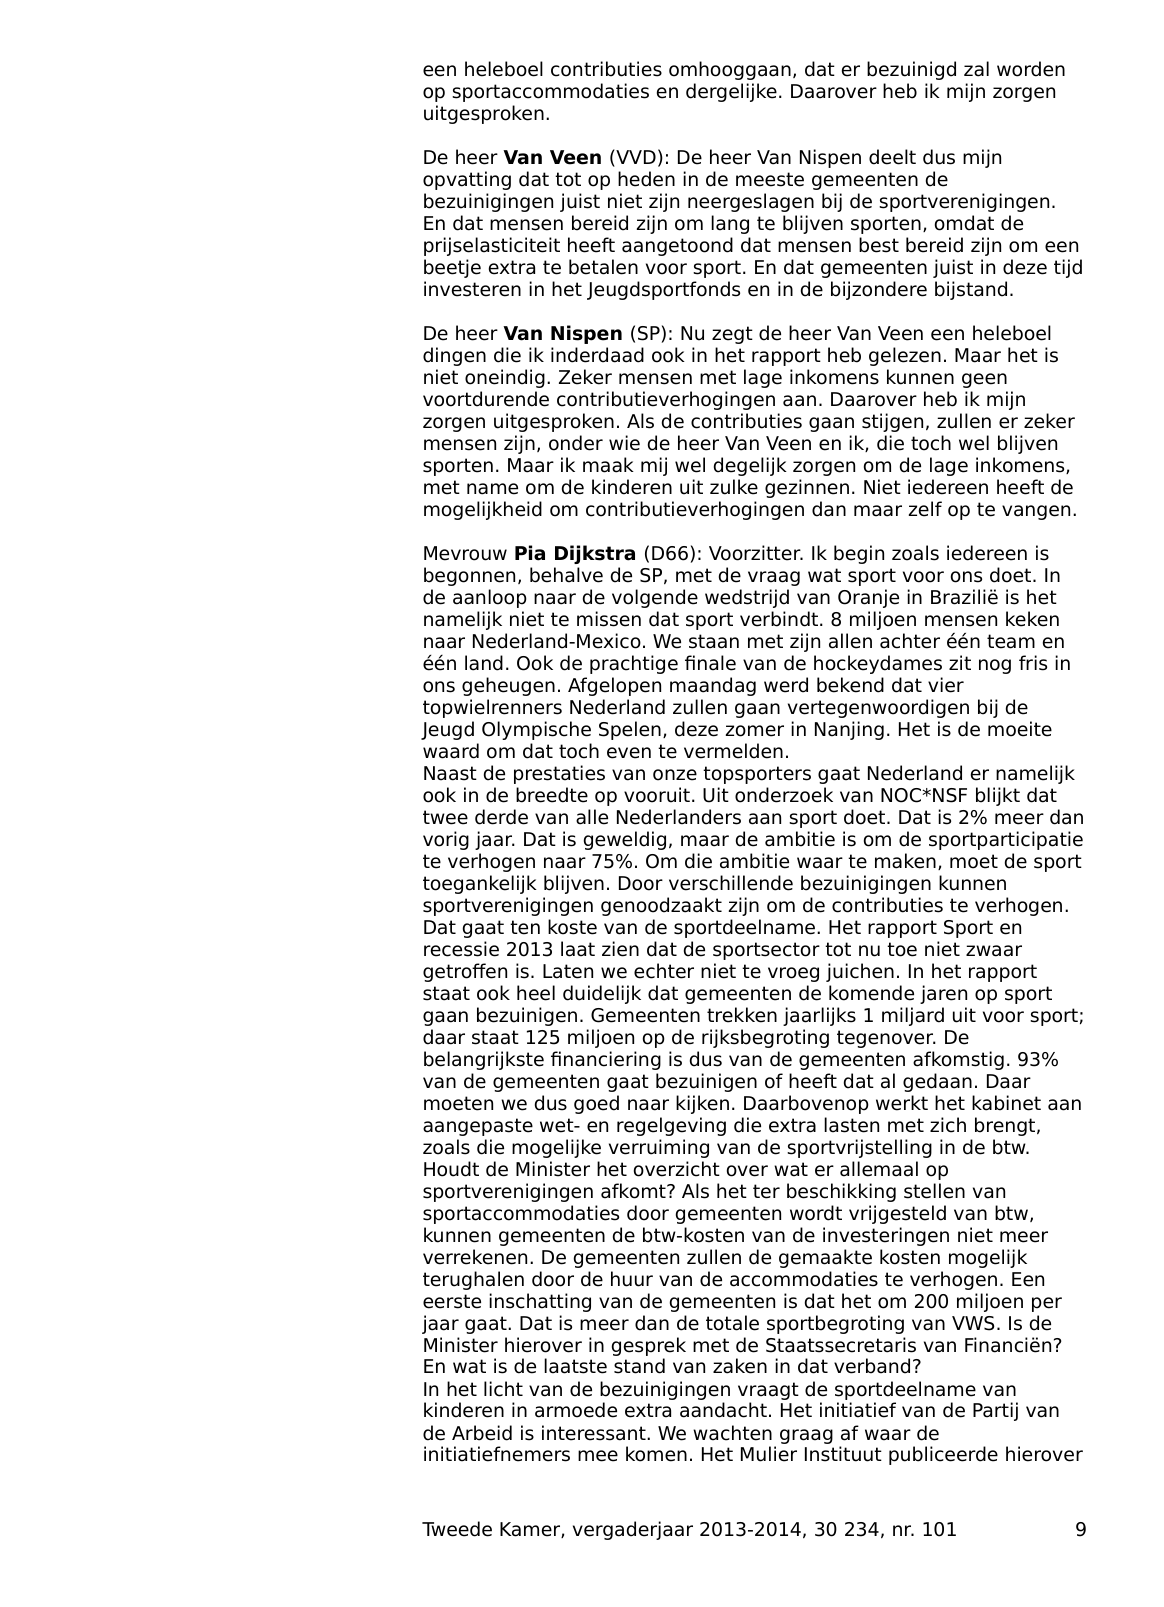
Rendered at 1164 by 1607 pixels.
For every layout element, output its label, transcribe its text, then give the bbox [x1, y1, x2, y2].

text In het licht van de bezuinigingen vraagt de sportdeelname van kinderen in armoede extra aandacht. Het initiatief van de Partij van de Arbeid is interessant. We wachten graag af waar de initiatiefnemers mee komen. Het Mulier Instituut publiceerde hierover [422, 1378, 1087, 1466]
text een heleboel contributies omhooggaan, dat er bezuinigd zal worden op sportaccommodaties en dergelijke. Daarover heb ik mijn zorgen uitgesproken. [422, 59, 1087, 125]
text De heer Van Veen (VVD): De heer Van Nispen deelt dus mijn opvatting dat tot op heden in de meeste gemeenten de bezuinigingen juist niet zijn neergeslagen bij de sportverenigingen. En dat mensen bereid zijn om lang te blijven sporten, omdat de prijselasticiteit heeft aangetoond dat mensen best bereid zijn om een beetje extra te betalen voor sport. En dat gemeenten juist in deze tijd investeren in het Jeugdsportfonds en in de bijzondere bijstand. [422, 147, 1087, 301]
text Naast de prestaties van onze topsporters gaat Nederland er namelijk ook in de breedte op vooruit. Uit onderzoek van NOC*NSF blijkt dat twee derde van alle Nederlanders aan sport doet. Dat is 2% meer dan vorig jaar. Dat is geweldig, maar de ambitie is om de sportparticipatie te verhogen naar 75%. Om die ambitie waar te maken, moet de sport toegankelijk blijven. Door verschillende bezuinigingen kunnen sportverenigingen genoodzaakt zijn om de contributies te verhogen. Dat gaat ten koste van de sportdeelname. Het rapport Sport en recessie 2013 laat zien dat de sportsector tot nu toe niet zwaar getroffen is. Laten we echter niet te vroeg juichen. In het rapport staat ook heel duidelijk dat gemeenten de komende jaren op sport gaan bezuinigen. Gemeenten trekken jaarlijks 1 miljard uit voor sport; daar staat 125 miljoen op de rijksbegroting tegenover. De belangrijkste financiering is dus van de gemeenten afkomstig. 93% van de gemeenten gaat bezuinigen of heeft dat al gedaan. Daar moeten we dus goed naar kijken. Daarbovenop werkt het kabinet aan aangepaste wet- en regelgeving die extra lasten met zich brengt, zoals die mogelijke verruiming van de sportvrijstelling in de btw. Houdt de Minister het overzicht over wat er allemaal op sportverenigingen afkomt? Als het ter beschikking stellen van sportaccommodaties door gemeenten wordt vrijgesteld van btw, kunnen gemeenten de btw-kosten van de investeringen niet meer verrekenen. De gemeenten zullen de gemaakte kosten mogelijk terughalen door de huur van de accommodaties te verhogen. Een eerste inschatting van de gemeenten is dat het om 200 miljoen per jaar gaat. Dat is meer dan de totale sportbegroting van VWS. Is de Minister hierover in gesprek met de Staatssecretaris van Financiën? En wat is de laatste stand van zaken in dat verband? [422, 763, 1087, 1378]
text Mevrouw Pia Dijkstra (D66): Voorzitter. Ik begin zoals iedereen is begonnen, behalve de SP, met de vraag wat sport voor ons doet. In de aanloop naar de volgende wedstrijd van Oranje in Brazilië is het namelijk niet te missen dat sport verbindt. 8 miljoen mensen keken naar Nederland-Mexico. We staan met zijn allen achter één team en één land. Ook de prachtige finale van de hockeydames zit nog fris in ons geheugen. Afgelopen maandag werd bekend dat vier topwielrenners Nederland zullen gaan vertegenwoordigen bij de Jeugd Olympische Spelen, deze zomer in Nanjing. Het is de moeite waard om dat toch even te vermelden. [422, 543, 1087, 763]
text De heer Van Nispen (SP): Nu zegt de heer Van Veen een heleboel dingen die ik inderdaad ook in het rapport heb gelezen. Maar het is niet oneindig. Zeker mensen met lage inkomens kunnen geen voortdurende contributieverhogingen aan. Daarover heb ik mijn zorgen uitgesproken. Als de contributies gaan stijgen, zullen er zeker mensen zijn, onder wie de heer Van Veen en ik, die toch wel blijven sporten. Maar ik maak mij wel degelijk zorgen om de lage inkomens, met name om de kinderen uit zulke gezinnen. Niet iedereen heeft de mogelijkheid om contributieverhogingen dan maar zelf op te vangen. [422, 323, 1087, 521]
